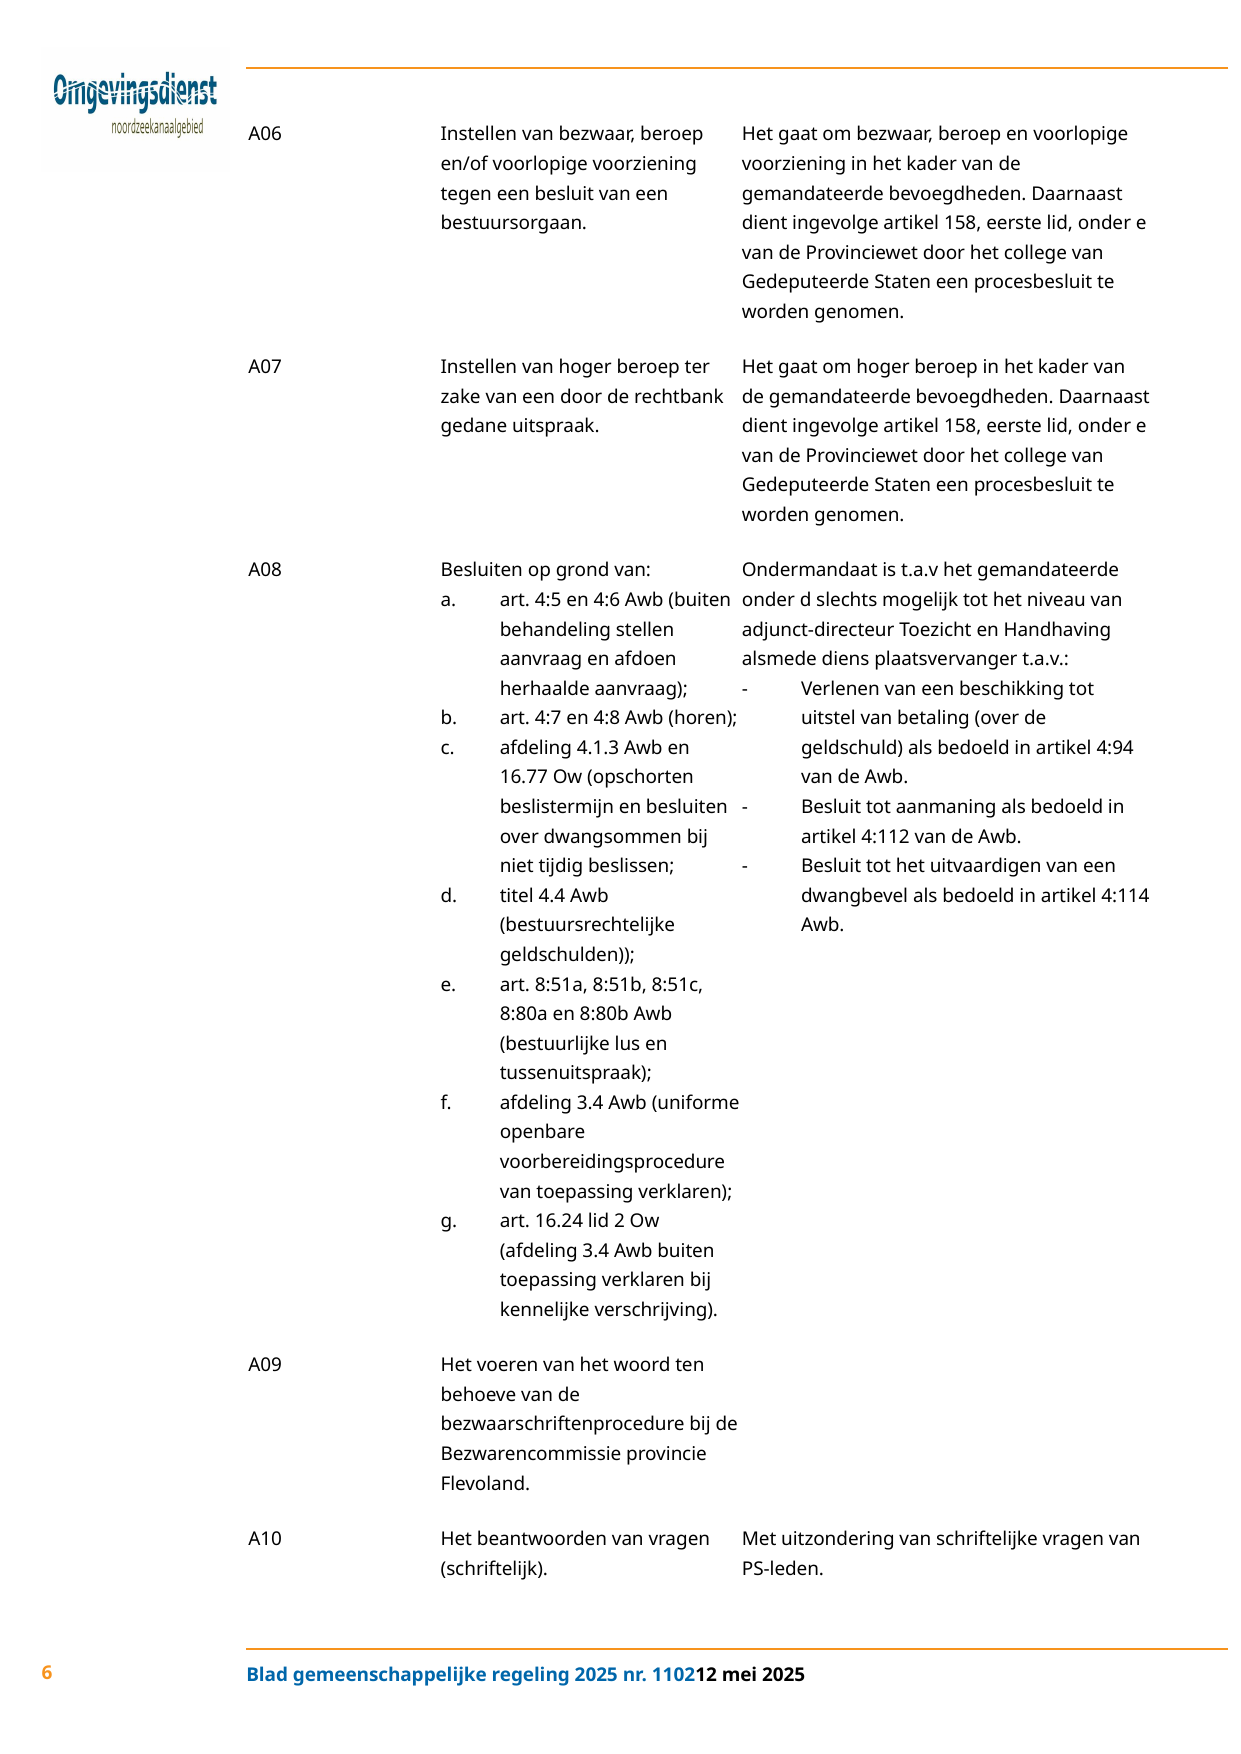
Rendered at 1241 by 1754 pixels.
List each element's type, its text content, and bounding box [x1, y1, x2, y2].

table_cell Ondermandaat is t.a.v het gemandateerde onder d slechts mogelijk tot het niveau van adjunct-directeur Toezicht en Handhaving alsmede diens plaatsvervanger t.a.v.: Verlenen van een beschikking tot uitstel van betaling (over de geldschuld) als bedoeld in artikel 4:94 van de Awb. Besluit tot aanmaning als bedoeld in artikel 4:112 van de Awb. Besluit tot het uitvaardigen van een dwangbevel als bedoeld in artikel 4:114 Awb. [742, 557, 1152, 1351]
table_cell [742, 1351, 1152, 1525]
table_cell Instellen van bezwaar, beroep en/of voorlopige voorziening tegen een besluit van een bestuursorgaan. [440, 121, 742, 353]
table_cell A10 [248, 1525, 440, 1610]
table_cell Het beantwoorden van vragen (schriftelijk). [440, 1525, 742, 1610]
table_cell [440, 95, 742, 121]
table_cell A06 [248, 121, 440, 353]
table_cell [248, 95, 440, 121]
table_cell Instellen van hoger beroep ter zake van een door de rechtbank gedane uitspraak. [440, 353, 742, 557]
table_cell Het voeren van het woord ten behoeve van de bezwaarschriftenprocedure bij de Bezwarencommissie provincie Flevoland. [440, 1351, 742, 1525]
table_cell Het gaat om bezwaar, beroep en voorlopige voorziening in het kader van de gemandateerde bevoegdheden. Daarnaast dient ingevolge artikel 158, eerste lid, onder e van de Provinciewet door het college van Gedeputeerde Staten een procesbesluit te worden genomen. [742, 121, 1152, 353]
table_cell Het gaat om hoger beroep in het kader van de gemandateerde bevoegdheden. Daarnaast dient ingevolge artikel 158, eerste lid, onder e van de Provinciewet door het college van Gedeputeerde Staten een procesbesluit te worden genomen. [742, 353, 1152, 557]
table_cell Met uitzondering van schriftelijke vragen van PS-leden. [742, 1525, 1152, 1610]
picture [41, 47, 231, 172]
table_cell A07 [248, 353, 440, 557]
table_cell Besluiten op grond van: art. 4:5 en 4:6 Awb (buiten behandeling stellen aanvraag en afdoen herhaalde aanvraag); art. 4:7 en 4:8 Awb (horen); afdeling 4.1.3 Awb en 16.77 Ow (opschorten beslistermijn en besluiten over dwangsommen bij niet tijdig beslissen; titel 4.4 Awb (bestuursrechtelijke geldschulden)); art. 8:51a, 8:51b, 8:51c, 8:80a en 8:80b Awb (bestuurlijke lus en tussenuitspraak); afdeling 3.4 Awb (uniforme openbare voorbereidingsprocedure van toepassing verklaren); art. 16.24 lid 2 Ow (afdeling 3.4 Awb buiten toepassing verklaren bij kennelijke verschrijving). [440, 557, 742, 1351]
table_cell A08 [248, 557, 440, 1351]
table_cell A09 [248, 1351, 440, 1525]
